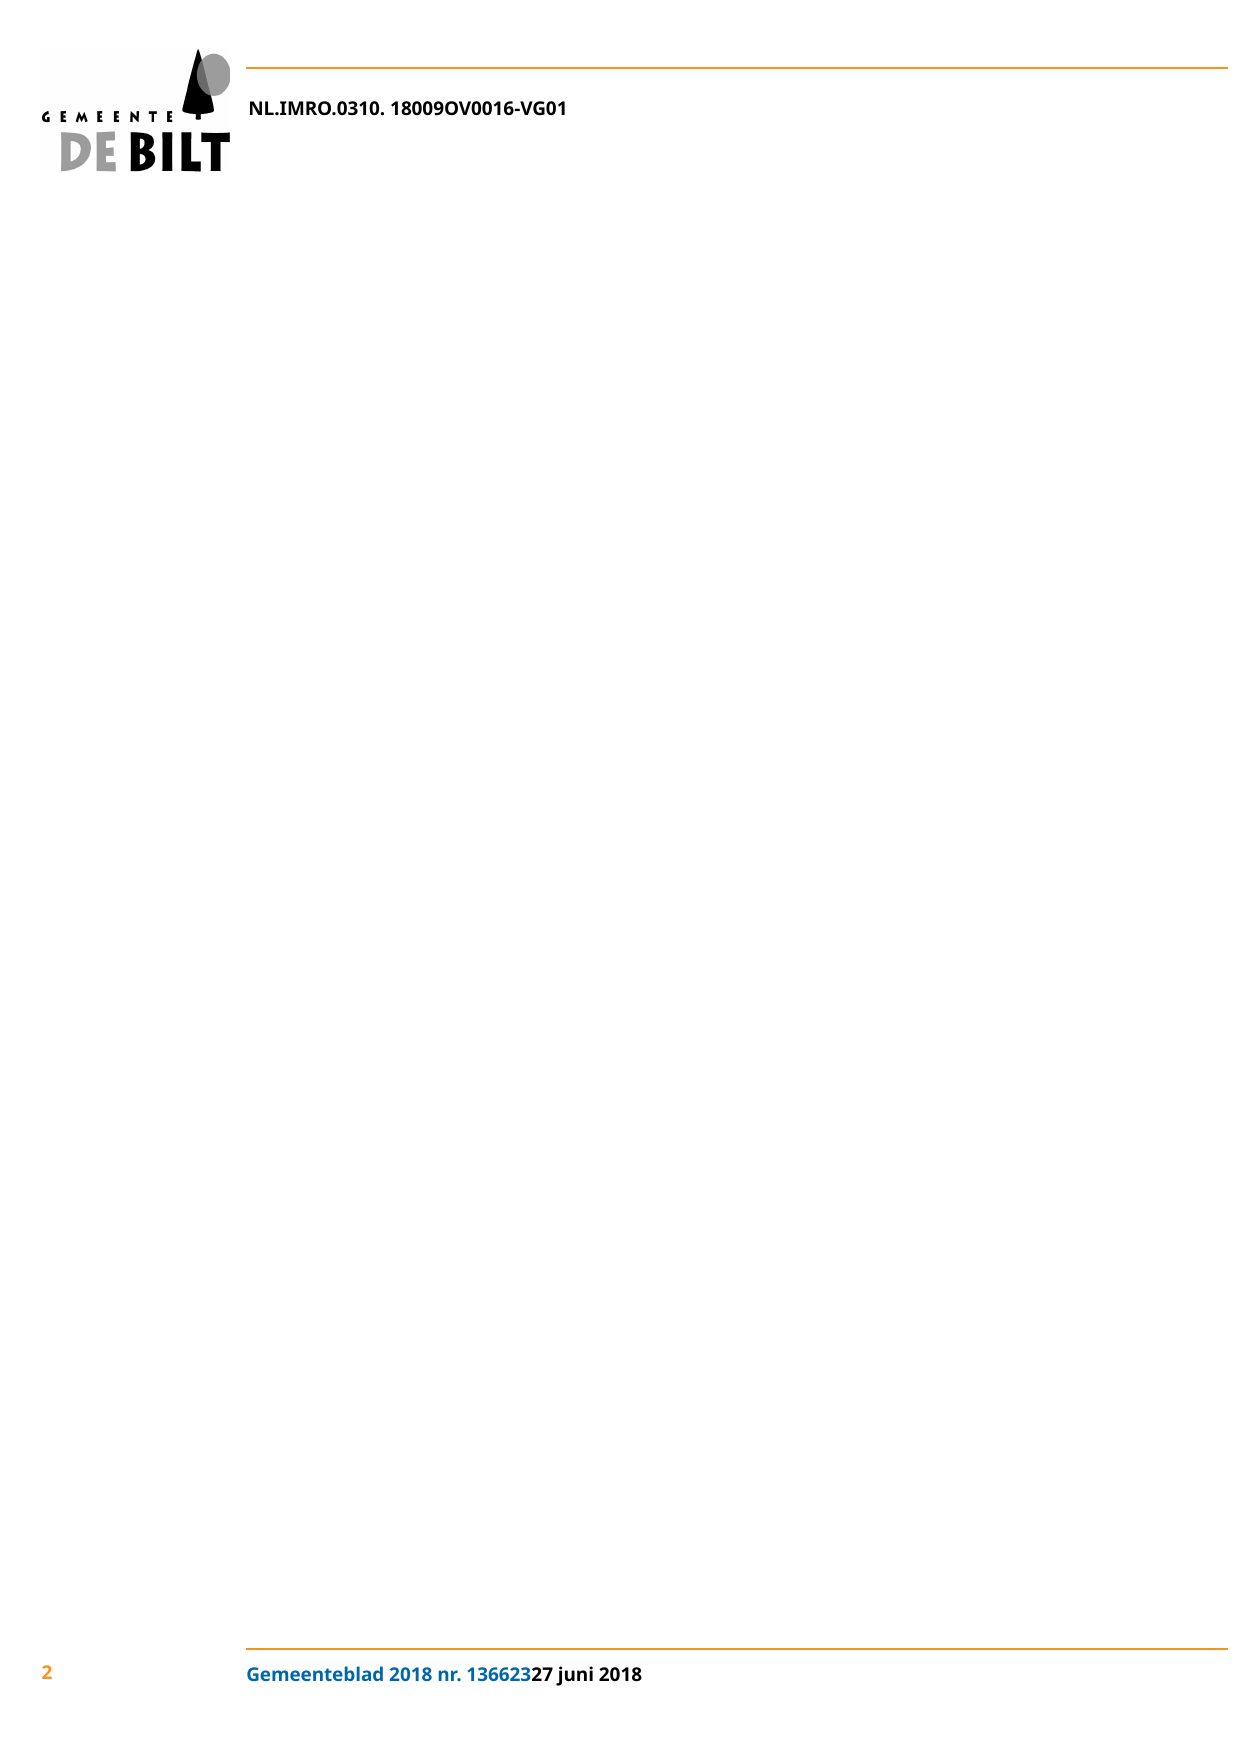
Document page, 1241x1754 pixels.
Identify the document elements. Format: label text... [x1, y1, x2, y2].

text NL.IMRO.0310. 18009OV0016-VG01 [248, 95, 1152, 121]
picture [41, 47, 231, 172]
